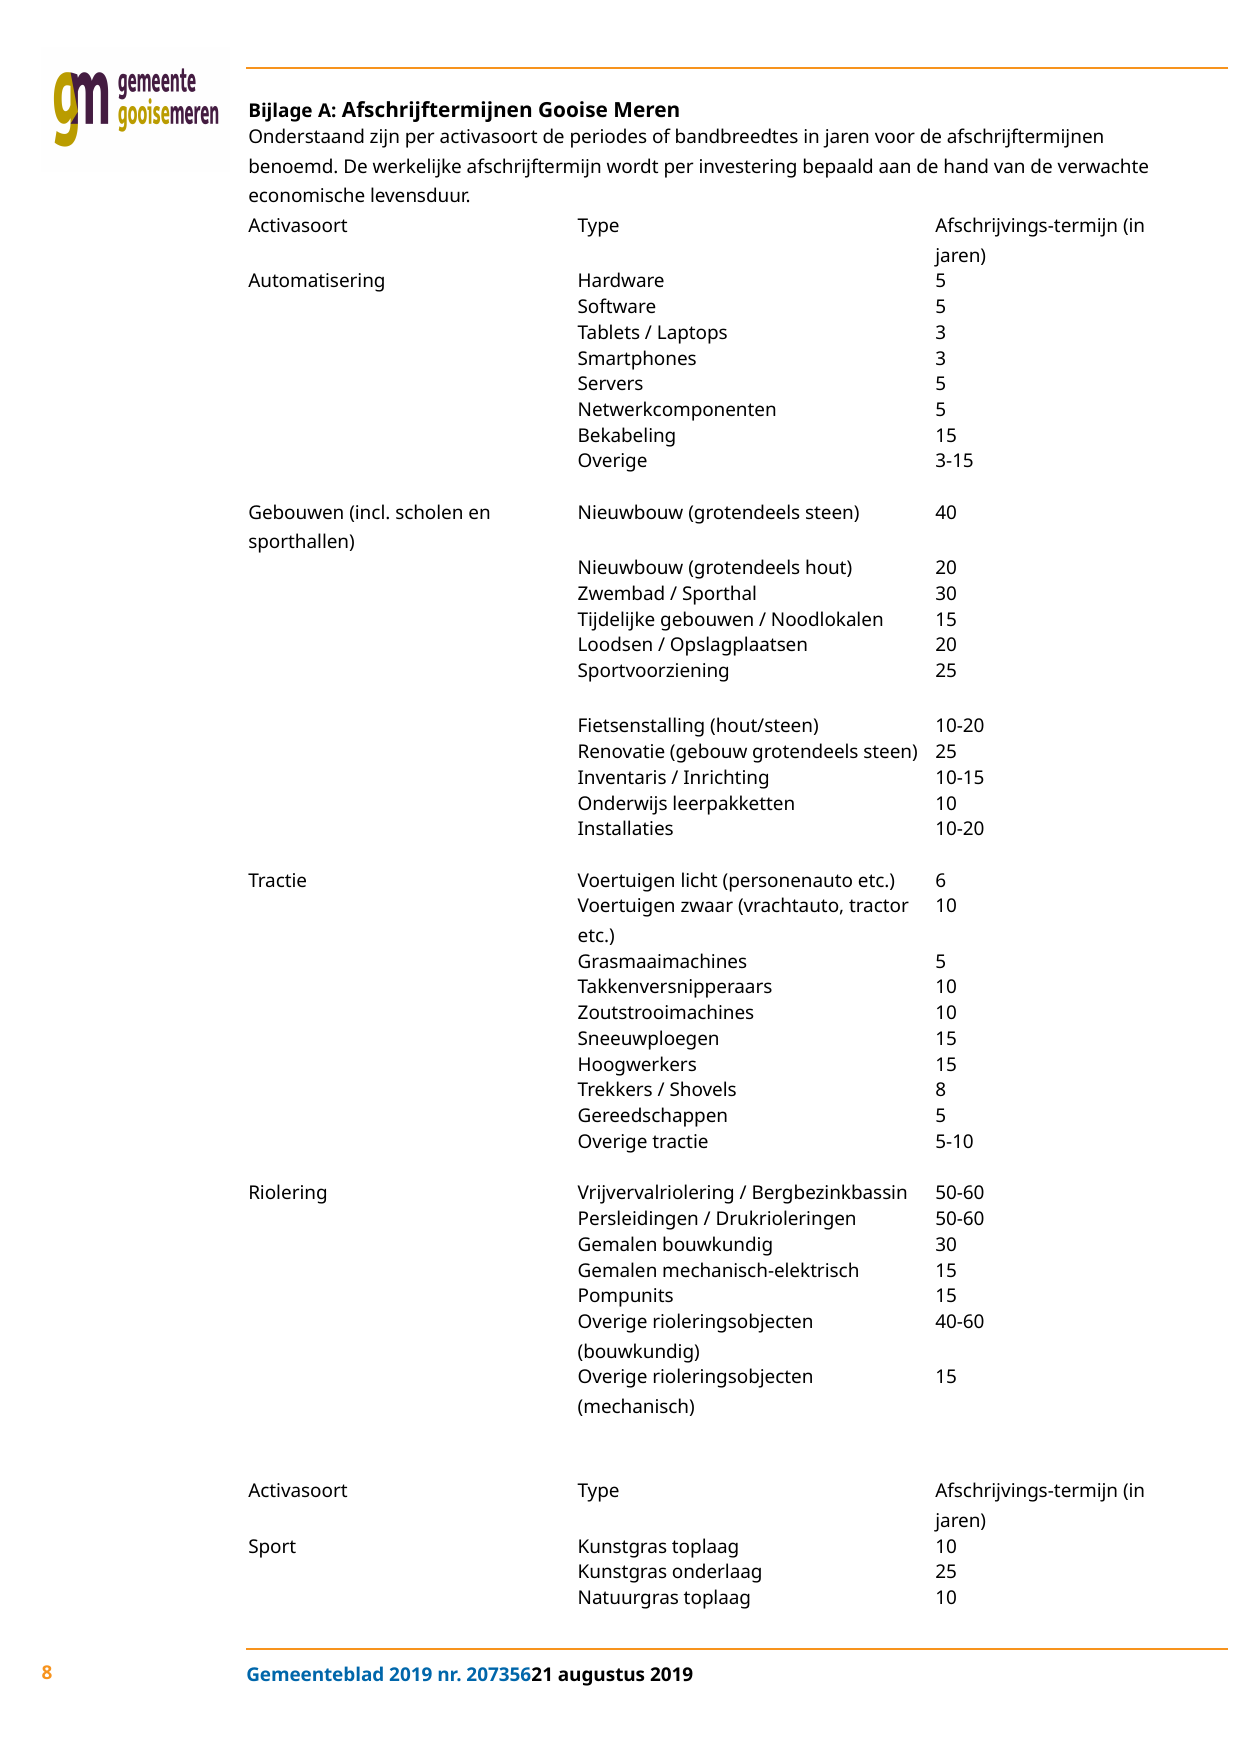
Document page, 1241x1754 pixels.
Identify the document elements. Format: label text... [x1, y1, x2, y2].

table_cell 40 [935, 499, 1152, 554]
table_cell Automatisering [248, 268, 577, 293]
table_cell 50-60 [935, 1180, 1152, 1205]
table_cell [248, 1025, 577, 1051]
table_cell 15 [935, 1283, 1152, 1308]
table_cell [248, 1051, 577, 1077]
table_cell Tijdelijke gebouwen / Noodlokalen [578, 606, 935, 632]
table_cell 5 [935, 396, 1152, 422]
table_cell Overige rioleringsobjecten (mechanisch) [578, 1364, 935, 1419]
table_cell 15 [935, 1025, 1152, 1051]
table_cell [248, 1364, 577, 1419]
table_cell [248, 1000, 577, 1025]
table_cell Persleidingen / Drukrioleringen [578, 1205, 935, 1231]
table_cell 10-20 [935, 713, 1152, 738]
table_cell 30 [935, 1231, 1152, 1257]
table_cell 5 [935, 268, 1152, 293]
table_cell [248, 632, 577, 657]
table_cell 3-15 [935, 448, 1152, 473]
table_cell [248, 396, 577, 422]
table_cell [248, 713, 577, 738]
table_cell Netwerkcomponenten [578, 396, 935, 422]
table_cell [248, 1283, 577, 1308]
table_cell Installaties [578, 816, 935, 841]
table_cell Bekabeling [578, 422, 935, 448]
table_cell Overige rioleringsobjecten (bouwkundig) [578, 1308, 935, 1363]
text Bijlage A: Afschrijftermijnen Gooise Meren [248, 95, 1152, 123]
table_cell 8 [935, 1077, 1152, 1102]
table_cell Nieuwbouw (grotendeels steen) [578, 499, 935, 554]
table_cell Riolering [248, 1180, 577, 1205]
table_cell [248, 422, 577, 448]
table_header Type [578, 212, 935, 267]
table_cell 10 [935, 1533, 1152, 1558]
table_cell 25 [935, 657, 1152, 713]
table_cell [248, 606, 577, 632]
table_cell 20 [935, 632, 1152, 657]
table_cell [248, 738, 577, 764]
table_cell 6 [935, 867, 1152, 893]
table_cell Servers [578, 370, 935, 396]
table_cell 5-10 [935, 1128, 1152, 1154]
picture [41, 47, 231, 172]
table_cell 10 [935, 790, 1152, 816]
table_cell 15 [935, 422, 1152, 448]
table_cell [935, 1419, 1152, 1444]
table_cell [248, 974, 577, 999]
text Onderstaand zijn per activasoort de periodes of bandbreedtes in jaren voor de afschrijftermijnen benoemd. De werkelijke afschrijftermijn wordt per investering bepaald aan de hand van de verwachte economische levensduur. [248, 123, 1152, 208]
table_cell Onderwijs leerpakketten [578, 790, 935, 816]
table_cell 10 [935, 893, 1152, 948]
table_cell [248, 554, 577, 580]
table_cell [248, 293, 577, 319]
table_cell Renovatie (gebouw grotendeels steen) [578, 738, 935, 764]
table_cell 15 [935, 606, 1152, 632]
table_cell Smartphones [578, 345, 935, 370]
table_cell Overige [578, 448, 935, 473]
table_cell [248, 370, 577, 396]
table_cell [248, 1559, 577, 1584]
table_cell Gereedschappen [578, 1103, 935, 1128]
table_cell 3 [935, 319, 1152, 345]
table_cell [248, 1419, 577, 1444]
table_cell 10-15 [935, 764, 1152, 790]
table_header Activasoort [248, 212, 577, 267]
table_cell [248, 580, 577, 606]
table_cell [248, 473, 577, 499]
table_cell 20 [935, 554, 1152, 580]
table_cell 3 [935, 345, 1152, 370]
table_cell 15 [935, 1051, 1152, 1077]
table_cell Nieuwbouw (grotendeels hout) [578, 554, 935, 580]
table_cell 10 [935, 974, 1152, 999]
table_cell 25 [935, 1559, 1152, 1584]
table_cell 15 [935, 1364, 1152, 1419]
table_cell [248, 1205, 577, 1231]
table_cell Voertuigen zwaar (vrachtauto, tractor etc.) [578, 893, 935, 948]
table_cell [248, 448, 577, 473]
table_cell 40-60 [935, 1308, 1152, 1363]
table_cell [248, 816, 577, 841]
table_cell Inventaris / Inrichting [578, 764, 935, 790]
table_cell [935, 1154, 1152, 1179]
table_cell 50-60 [935, 1205, 1152, 1231]
table_cell Trekkers / Shovels [578, 1077, 935, 1102]
table_header Afschrijvings-termijn (in jaren) [935, 212, 1152, 267]
table_cell Sneeuwploegen [578, 1025, 935, 1051]
table_cell [248, 841, 577, 867]
table_header Afschrijvings-termijn (in jaren) [935, 1478, 1152, 1533]
table_cell [935, 841, 1152, 867]
table_cell [935, 473, 1152, 499]
table_cell [248, 790, 577, 816]
table_cell 25 [935, 738, 1152, 764]
table_cell [248, 1077, 577, 1102]
table_cell [248, 1231, 577, 1257]
table_cell [248, 893, 577, 948]
table_cell [248, 345, 577, 370]
table_cell 10 [935, 1584, 1152, 1610]
table_cell Kunstgras toplaag [578, 1533, 935, 1558]
table_cell [248, 948, 577, 974]
table_cell Takkenversnipperaars [578, 974, 935, 999]
table_cell 10-20 [935, 816, 1152, 841]
table_cell Kunstgras onderlaag [578, 1559, 935, 1584]
table_cell Sport [248, 1533, 577, 1558]
table_cell Hoogwerkers [578, 1051, 935, 1077]
table_cell 15 [935, 1257, 1152, 1282]
table_cell [578, 473, 935, 499]
table_cell Pompunits [578, 1283, 935, 1308]
table_cell [248, 1128, 577, 1154]
table_cell Fietsenstalling (hout/steen) [578, 713, 935, 738]
table_cell [248, 319, 577, 345]
table_cell [578, 1419, 935, 1444]
table_cell 5 [935, 1103, 1152, 1128]
table_cell [248, 1584, 577, 1610]
table_cell Hardware [578, 268, 935, 293]
table_cell [248, 1308, 577, 1363]
table_cell Gebouwen (incl. scholen en sporthallen) [248, 499, 577, 554]
table_cell 5 [935, 370, 1152, 396]
table_cell [578, 841, 935, 867]
table_cell Overige tractie [578, 1128, 935, 1154]
table_cell Software [578, 293, 935, 319]
table_header Type [578, 1478, 935, 1533]
table_cell Gemalen bouwkundig [578, 1231, 935, 1257]
table_cell Zoutstrooimachines [578, 1000, 935, 1025]
table_cell Sportvoorziening [578, 657, 935, 713]
table_cell Tractie [248, 867, 577, 893]
table_cell [248, 1103, 577, 1128]
table_cell Grasmaaimachines [578, 948, 935, 974]
table_cell Gemalen mechanisch-elektrisch [578, 1257, 935, 1282]
table_cell Vrijvervalriolering / Bergbezinkbassin [578, 1180, 935, 1205]
table_cell 5 [935, 948, 1152, 974]
table_cell [248, 1257, 577, 1282]
table_cell 5 [935, 293, 1152, 319]
table_cell 30 [935, 580, 1152, 606]
table_cell Tablets / Laptops [578, 319, 935, 345]
table_cell Loodsen / Opslagplaatsen [578, 632, 935, 657]
table_cell 10 [935, 1000, 1152, 1025]
table_cell [248, 657, 577, 713]
table_header Activasoort [248, 1478, 577, 1533]
table_cell [248, 1154, 577, 1179]
table_cell Voertuigen licht (personenauto etc.) [578, 867, 935, 893]
table_cell Natuurgras toplaag [578, 1584, 935, 1610]
table_cell Zwembad / Sporthal [578, 580, 935, 606]
table_cell [578, 1154, 935, 1179]
table_cell [248, 764, 577, 790]
